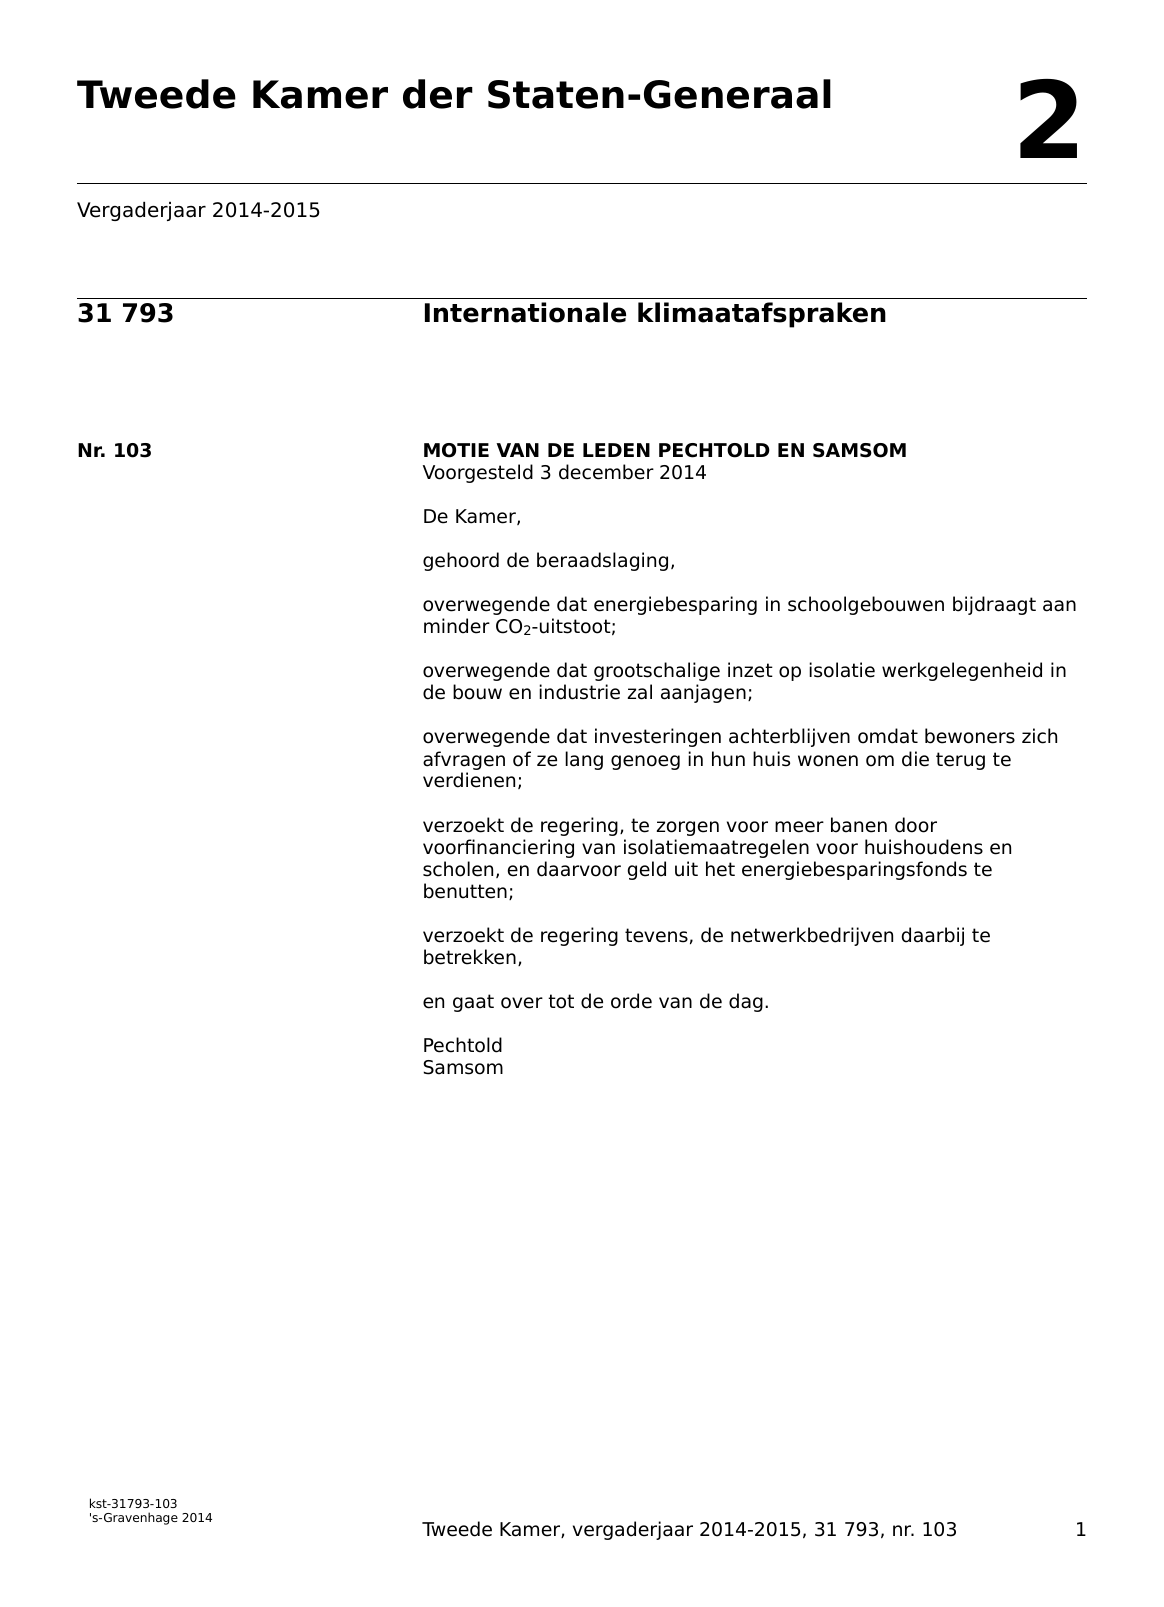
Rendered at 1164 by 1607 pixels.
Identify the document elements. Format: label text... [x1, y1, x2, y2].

text overwegende dat energiebesparing in schoolgebouwen bijdraagt aan minder CO2-uitstoot; [422, 594, 1087, 638]
text overwegende dat investeringen achterblijven omdat bewoners zich afvragen of ze lang genoeg in hun huis wonen om die terug te verdienen; [422, 726, 1087, 792]
text De Kamer, [422, 506, 1087, 528]
text Voorgesteld 3 december 2014 [422, 462, 1087, 484]
text en gaat over tot de orde van de dag. [422, 991, 1087, 1013]
text gehoord de beraadslaging, [422, 550, 1087, 572]
table_header 2 [886, 59, 1087, 183]
table_cell Vergaderjaar 2014-2015 [77, 184, 1087, 298]
text overwegende dat grootschalige inzet op isolatie werkgelegenheid in de bouw en industrie zal aanjagen; [422, 660, 1087, 704]
text kst-31793-103 [88, 1497, 323, 1511]
text verzoekt de regering tevens, de netwerkbedrijven daarbij te betrekken, [422, 925, 1087, 969]
text verzoekt de regering, te zorgen voor meer banen door voorfinanciering van isolatiemaatregelen voor huishoudens en scholen, en daarvoor geld uit het energiebesparingsfonds te benutten; [422, 814, 1087, 902]
text Samsom [422, 1057, 1087, 1079]
table_header Tweede Kamer der Staten-Generaal [77, 59, 886, 183]
text 's-Gravenhage 2014 [88, 1511, 323, 1525]
text Pechtold [422, 1035, 1087, 1057]
subtitle 31 793 Internationale klimaatafspraken [77, 299, 1087, 329]
subtitle Nr. 103 MOTIE VAN DE LEDEN PECHTOLD EN SAMSOM [77, 440, 1087, 462]
